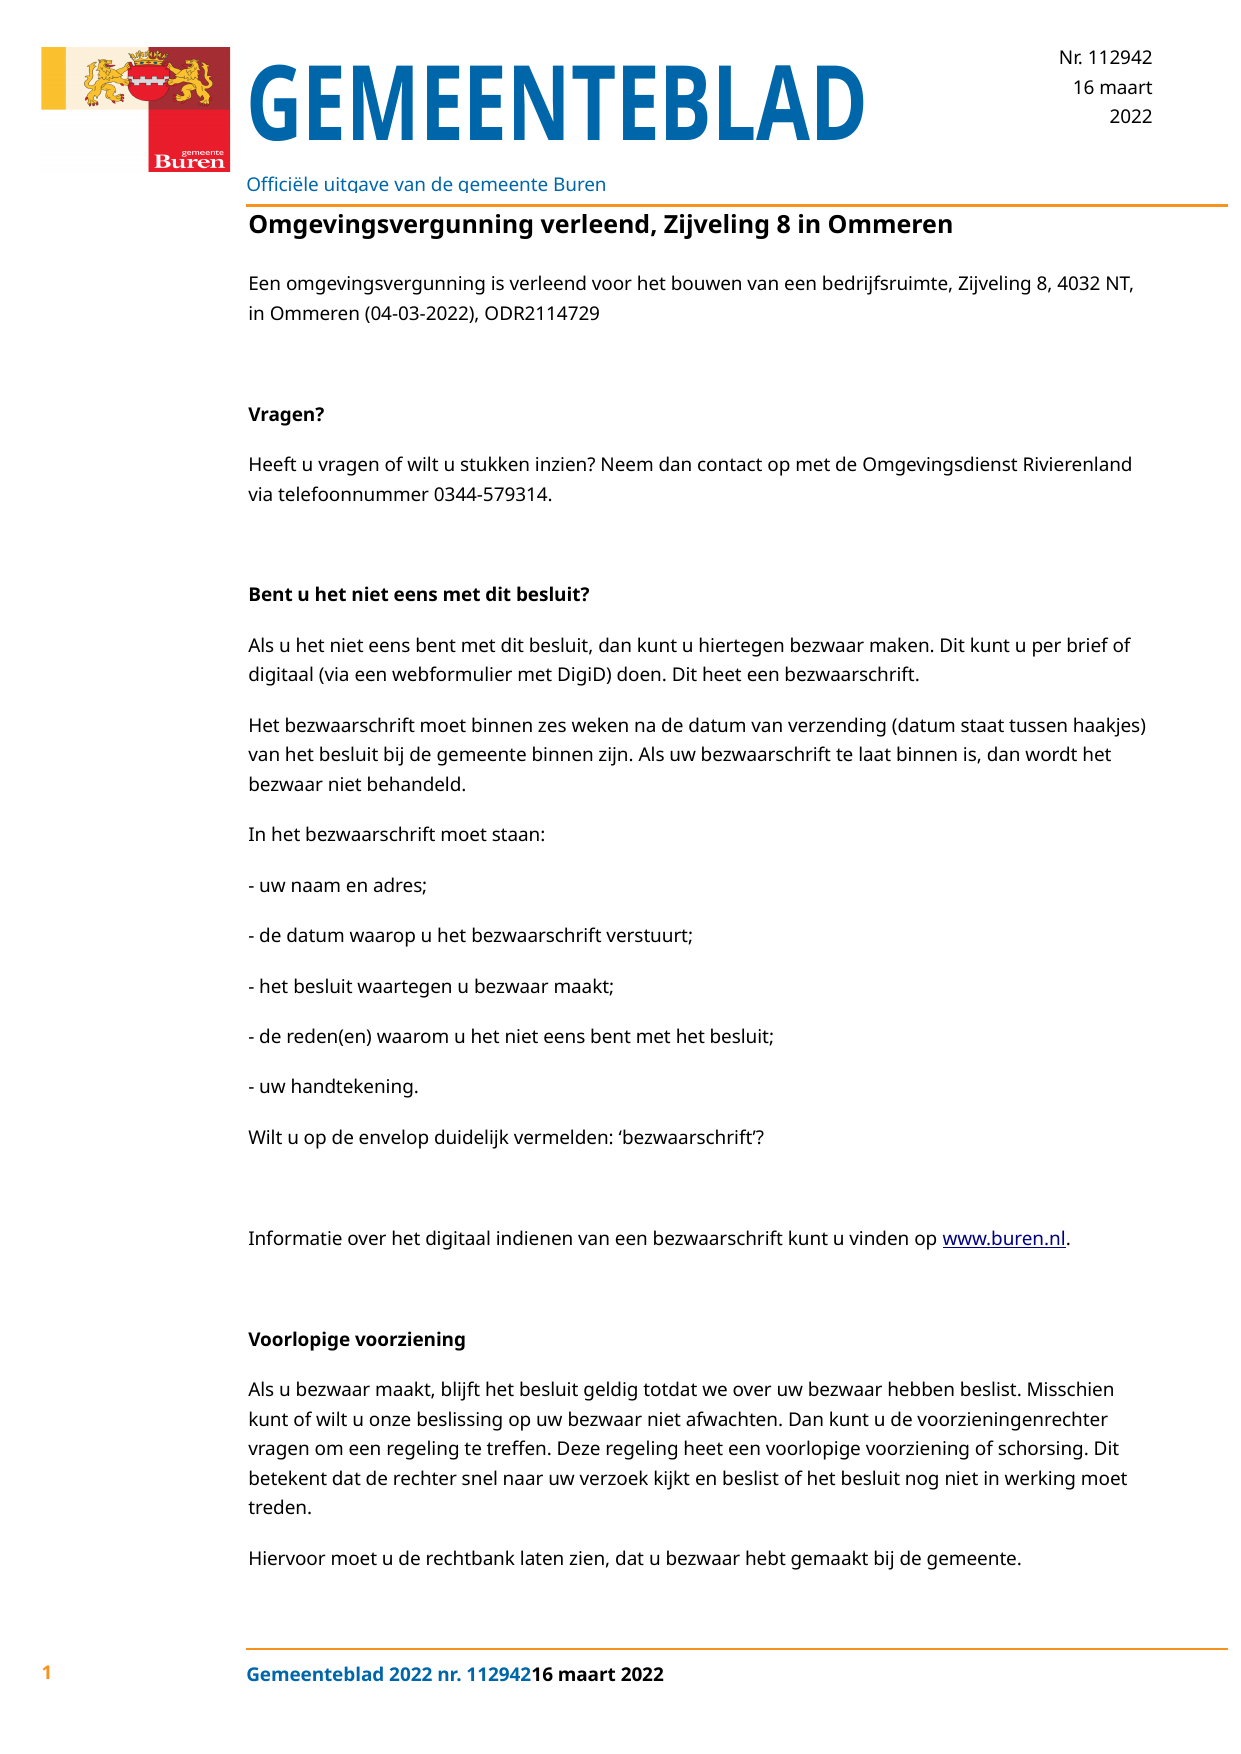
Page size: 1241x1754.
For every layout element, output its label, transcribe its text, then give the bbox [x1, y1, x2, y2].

text Wilt u op de envelop duidelijk vermelden: ‘bezwaarschrift’? [248, 1124, 1152, 1150]
text In het bezwaarschrift moet staan: [248, 822, 1152, 847]
picture [41, 47, 231, 172]
text Vragen? [248, 401, 1152, 426]
text Een omgevingsvergunning is verleend voor het bouwen van een bedrijfsruimte, Zijveling 8, 4032 NT, in Ommeren (04-03-2022), ODR2114729 [248, 270, 1152, 326]
text - de datum waarop u het bezwaarschrift verstuurt; [248, 922, 1152, 948]
text Bent u het niet eens met dit besluit? [248, 582, 1152, 607]
text Het bezwaarschrift moet binnen zes weken na de datum van verzending (datum staat tussen haakjes) van het besluit bij de gemeente binnen zijn. Als uw bezwaarschrift te laat binnen is, dan wordt het bezwaar niet behandeld. [248, 712, 1152, 797]
text - uw handtekening. [248, 1074, 1152, 1099]
text - uw naam en adres; [248, 872, 1152, 898]
text Informatie over het digitaal indienen van een bezwaarschrift kunt u vinden op www.buren.nl. [248, 1225, 1152, 1251]
text Omgevingsvergunning verleend, Zijveling 8 in Ommeren [248, 207, 1152, 241]
text Heeft u vragen of wilt u stukken inzien? Neem dan contact op met de Omgevingsdienst Rivierenland via telefoonnummer 0344-579314. [248, 451, 1152, 506]
text Hiervoor moet u de rechtbank laten zien, dat u bezwaar hebt gemaakt bij de gemeente. [248, 1545, 1152, 1571]
text - het besluit waartegen u bezwaar maakt; [248, 973, 1152, 998]
text Voorlopige voorziening [248, 1326, 1152, 1351]
text Als u het niet eens bent met dit besluit, dan kunt u hiertegen bezwaar maken. Dit kunt u per brief of digitaal (via een webformulier met DigiD) doen. Dit heet een bezwaarschrift. [248, 632, 1152, 687]
text - de reden(en) waarom u het niet eens bent met het besluit; [248, 1023, 1152, 1049]
text Als u bezwaar maakt, blijft het besluit geldig totdat we over uw bezwaar hebben beslist. Misschien kunt of wilt u onze beslissing op uw bezwaar niet afwachten. Dan kunt u de voorzieningenrechter vragen om een regeling te treffen. Deze regeling heet een voorlopige voorziening of schorsing. Dit betekent dat de rechter snel naar uw verzoek kijkt en beslist of het besluit nog niet in werking moet treden. [248, 1376, 1152, 1520]
